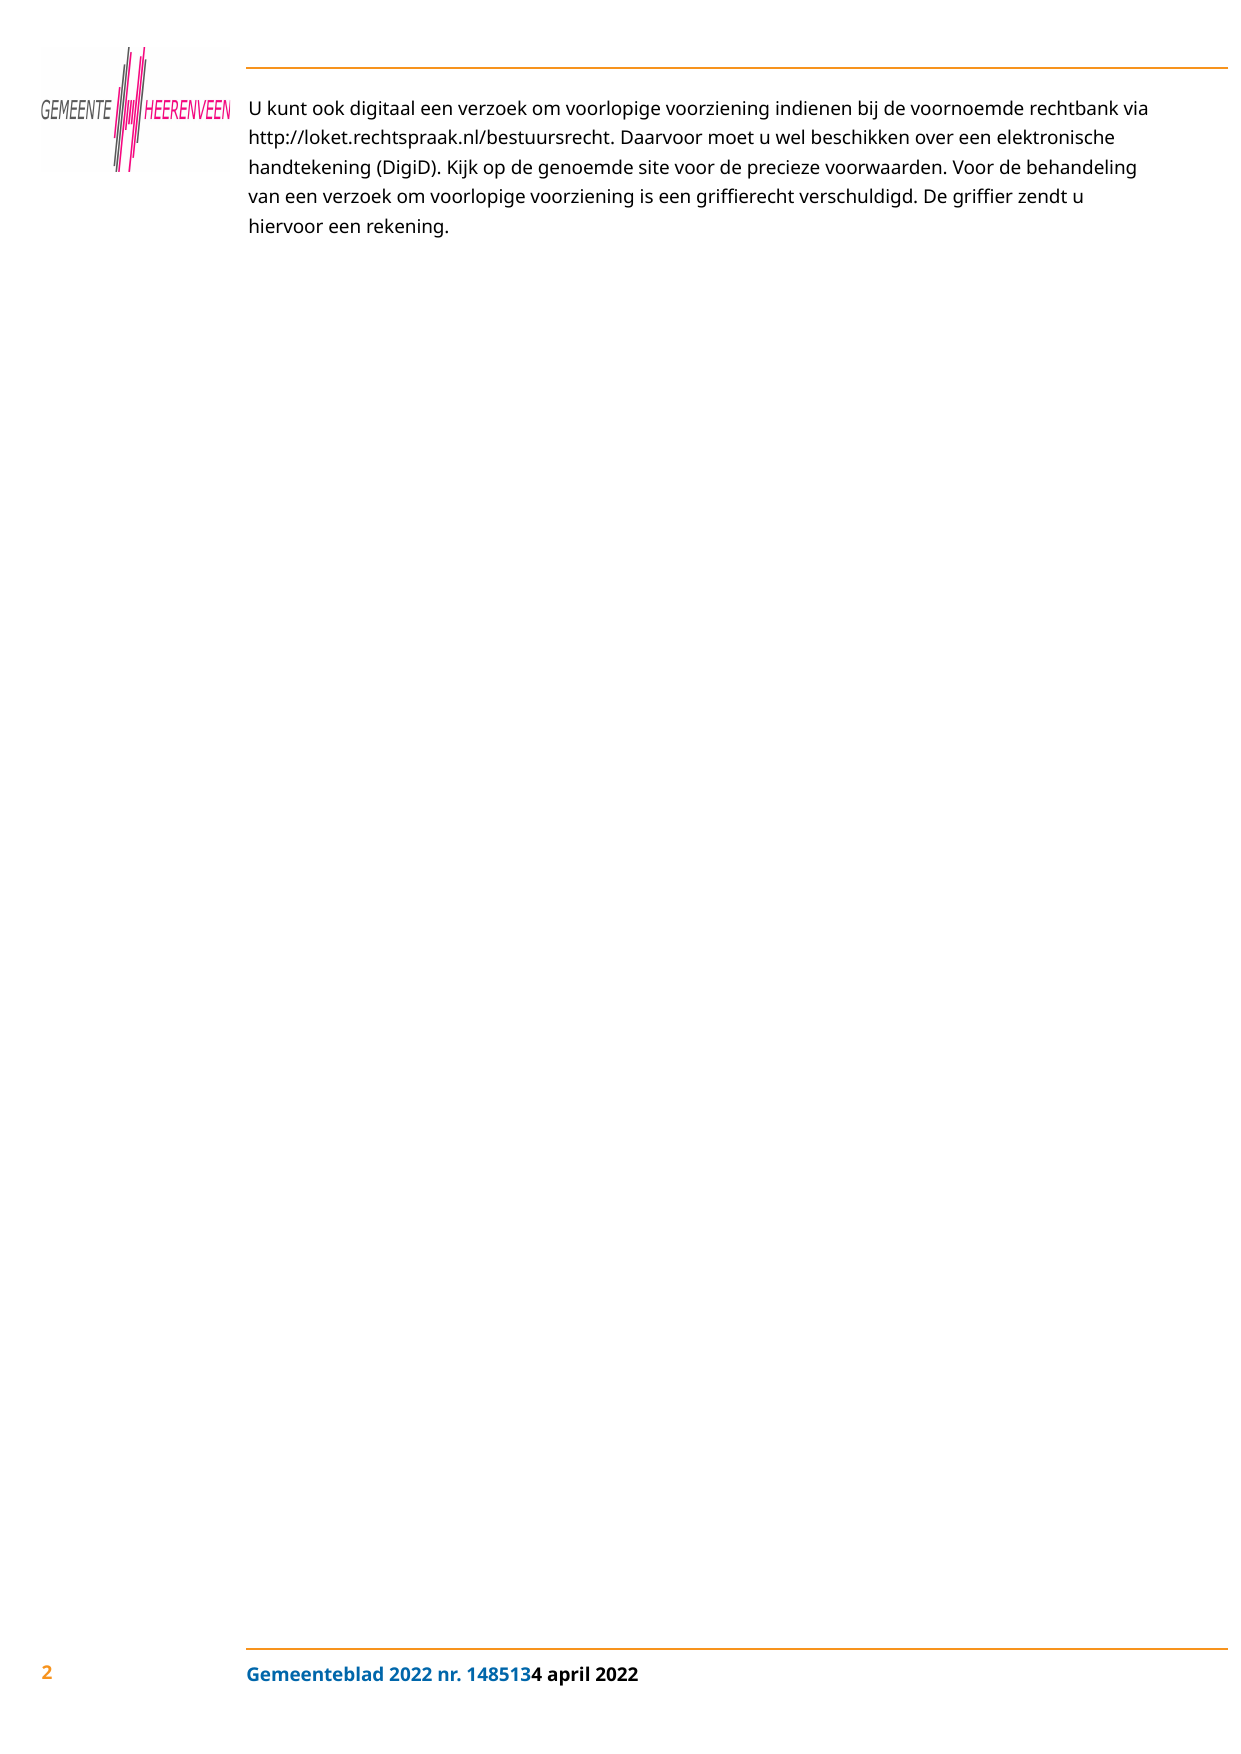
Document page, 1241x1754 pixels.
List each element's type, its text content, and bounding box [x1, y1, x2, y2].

text U kunt ook digitaal een verzoek om voorlopige voorziening indienen bij de voornoemde rechtbank via http://loket.rechtspraak.nl/bestuursrecht. Daarvoor moet u wel beschikken over een elektronische handtekening (DigiD). Kijk op de genoemde site voor de precieze voorwaarden. Voor de behandeling van een verzoek om voorlopige voorziening is een griffierecht verschuldigd. De griffier zendt u hiervoor een rekening. [248, 95, 1152, 239]
picture [41, 47, 231, 172]
